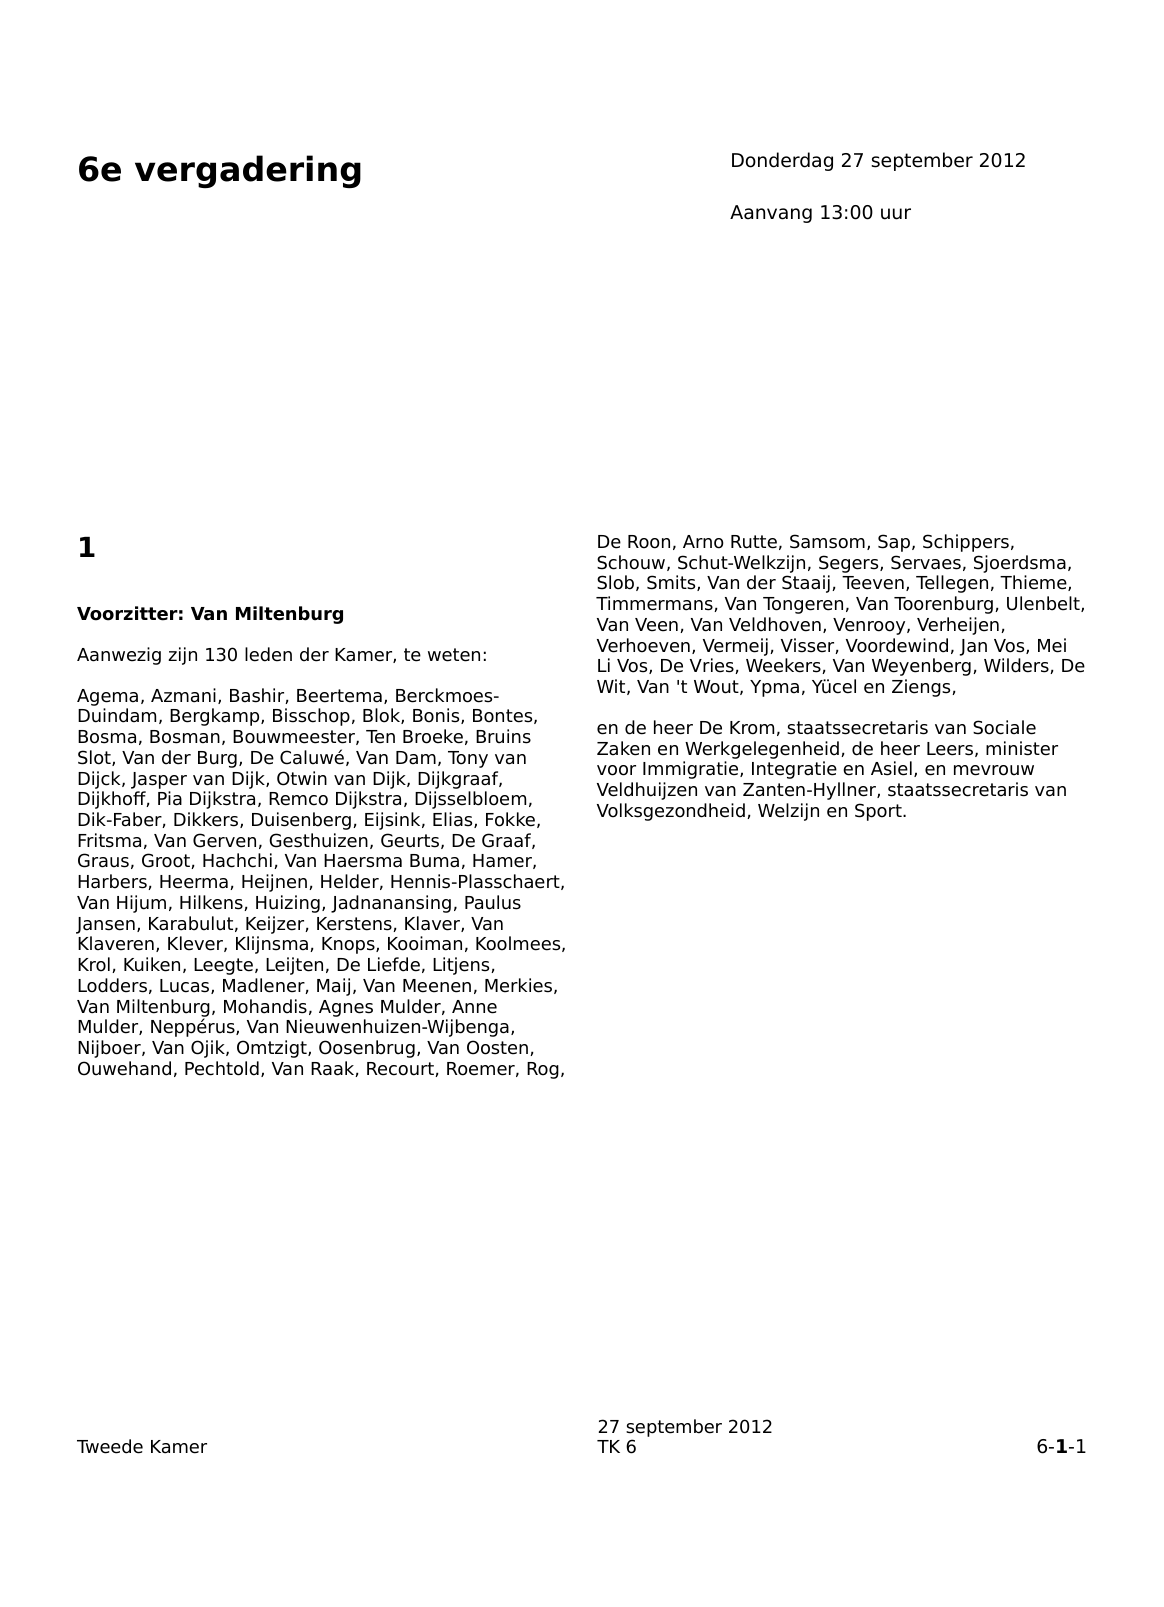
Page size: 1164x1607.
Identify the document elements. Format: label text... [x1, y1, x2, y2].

table_header Donderdag 27 september 2012 [730, 150, 1087, 202]
table_cell Aanvang 13:00 uur [730, 202, 1087, 254]
text Voorzitter: Van Miltenburg [77, 604, 567, 625]
text Aanwezig zijn 130 leden der Kamer, te weten: [77, 645, 567, 666]
table_header 6e vergadering [77, 150, 730, 254]
text Agema, Azmani, Bashir, Beertema, Berckmoes-Duindam, Bergkamp, Bisschop, Blok, Bonis, Bontes, Bosma, Bosman, Bouwmeester, Ten Broeke, Bruins Slot, Van der Burg, De Caluwé, Van Dam, Tony van Dijck, Jasper van Dijk, Otwin van Dijk, Dijkgraaf, Dijkhoff, Pia Dijkstra, Remco Dijkstra, Dijsselbloem, Dik-Faber, Dikkers, Duisenberg, Eijsink, Elias, Fokke, Fritsma, Van Gerven, Gesthuizen, Geurts, De Graaf, Graus, Groot, Hachchi, Van Haersma Buma, Hamer, Harbers, Heerma, Heijnen, Helder, Hennis-Plasschaert, Van Hijum, Hilkens, Huizing, Jadnanansing, Paulus Jansen, Karabulut, Keijzer, Kerstens, Klaver, Van Klaveren, Klever, Klijnsma, Knops, Kooiman, Koolmees, Krol, Kuiken, Leegte, Leijten, De Liefde, Litjens, Lodders, Lucas, Madlener, Maij, Van Meenen, Merkies, Van Miltenburg, Mohandis, Agnes Mulder, Anne Mulder, Neppérus, Van Nieuwenhuizen-Wijbenga, Nijboer, Van Ojik, Omtzigt, Oosenbrug, Van Oosten, Ouwehand, Pechtold, Van Raak, Recourt, Roemer, Rog, [77, 686, 567, 1079]
title 1 [77, 532, 567, 564]
text De Roon, Arno Rutte, Samsom, Sap, Schippers, Schouw, Schut-Welkzijn, Segers, Servaes, Sjoerdsma, Slob, Smits, Van der Staaij, Teeven, Tellegen, Thieme, Timmermans, Van Tongeren, Van Toorenburg, Ulenbelt, Van Veen, Van Veldhoven, Venrooy, Verheijen, Verhoeven, Vermeij, Visser, Voordewind, Jan Vos, Mei Li Vos, De Vries, Weekers, Van Weyenberg, Wilders, De Wit, Van 't Wout, Ypma, Yücel en Ziengs, [596, 532, 1087, 698]
text en de heer De Krom, staatssecretaris van Sociale Zaken en Werkgelegenheid, de heer Leers, minister voor Immigratie, Integratie en Asiel, en mevrouw Veldhuijzen van Zanten-Hyllner, staatssecretaris van Volksgezondheid, Welzijn en Sport. [596, 718, 1087, 821]
